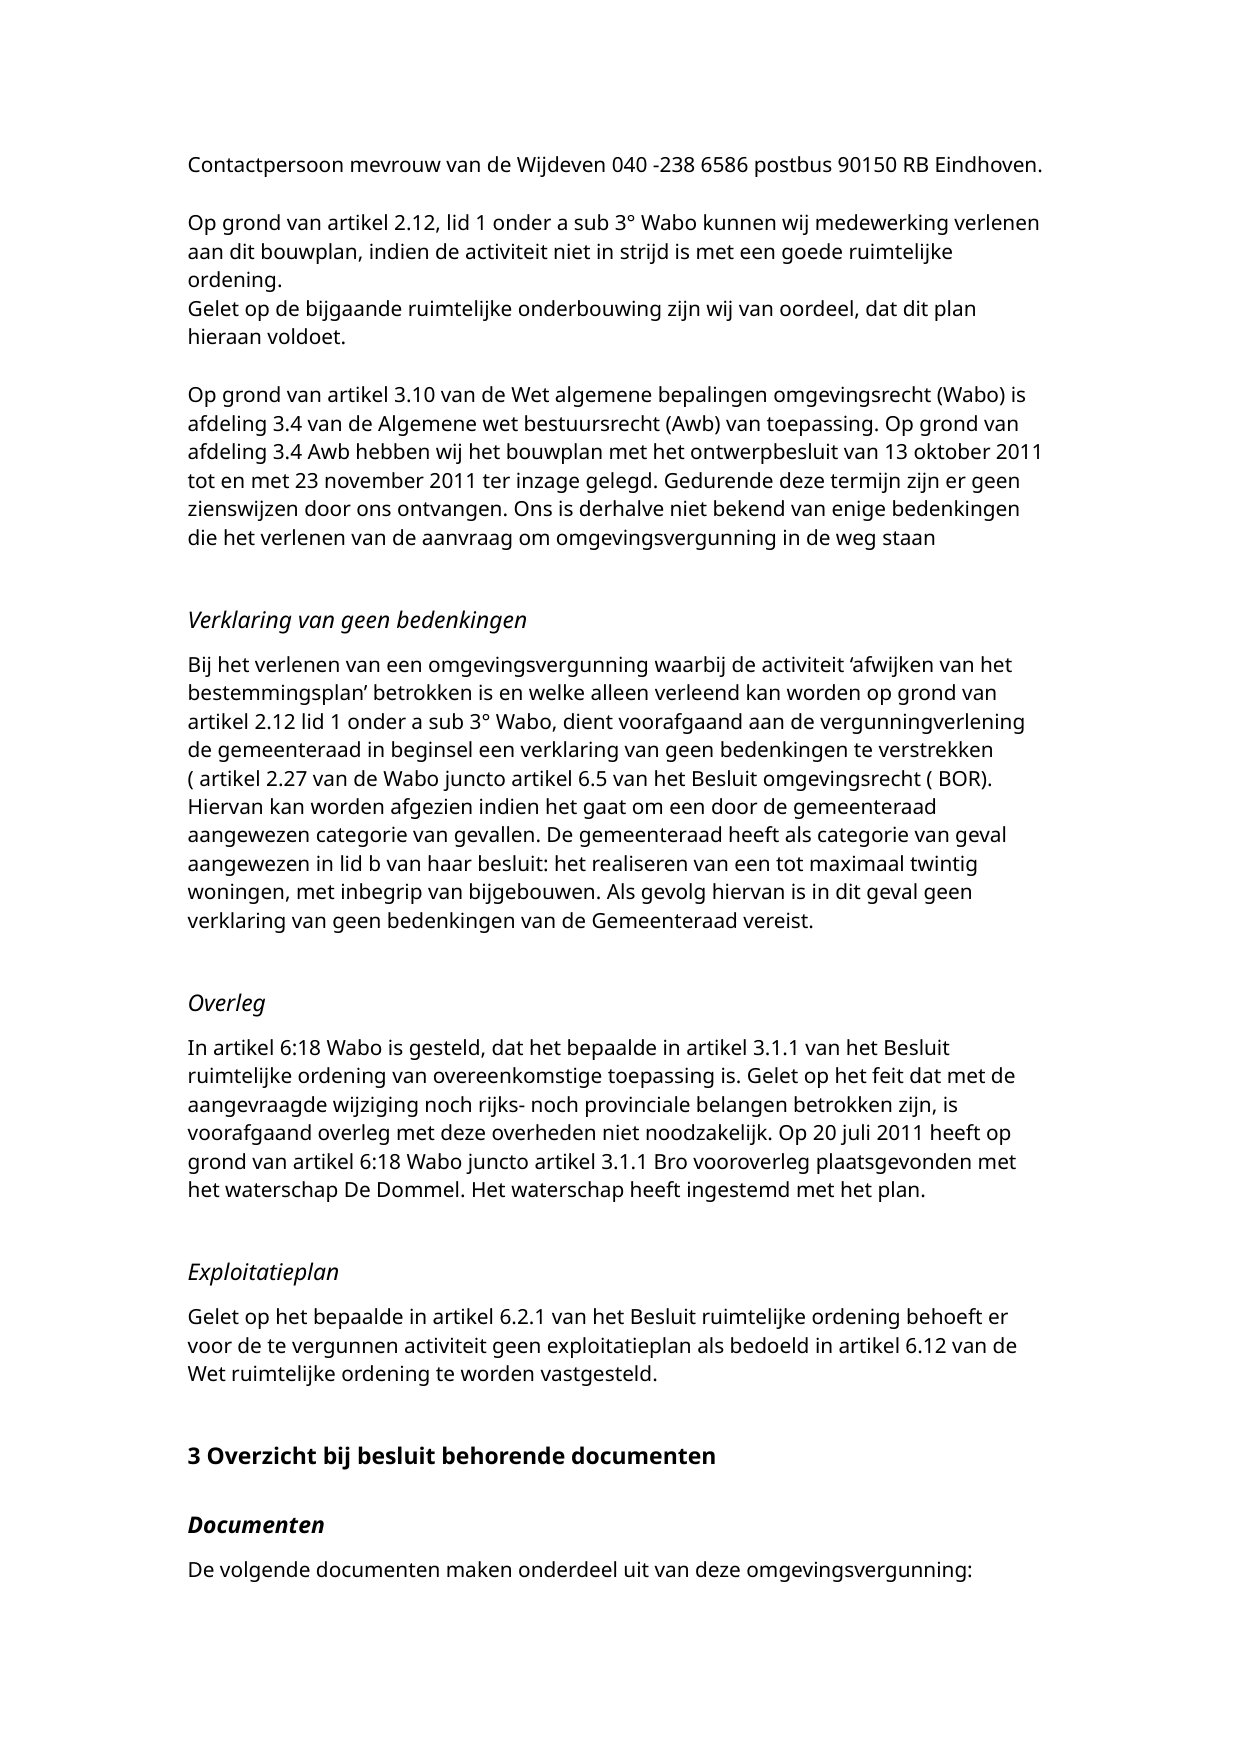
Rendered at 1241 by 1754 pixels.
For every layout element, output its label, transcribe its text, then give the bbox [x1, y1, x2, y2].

text Gelet op de bijgaande ruimtelijke onderbouwing zijn wij van oordeel, dat dit plan hieraan voldoet. [187, 294, 1053, 351]
subtitle 3 Overzicht bij besluit behorende documenten [187, 1440, 1053, 1472]
text Contactpersoon mevrouw van de Wijdeven 040 -238 6586 postbus 90150 RB Eindhoven. [187, 150, 1053, 178]
subtitle Overleg [187, 987, 1053, 1018]
subtitle Exploitatieplan [187, 1256, 1053, 1287]
text Gelet op het bepaalde in artikel 6.2.1 van het Besluit ruimtelijke ordening behoeft er voor de te vergunnen activiteit geen exploitatieplan als bedoeld in artikel 6.12 van de Wet ruimtelijke ordening te worden vastgesteld. [187, 1302, 1053, 1388]
subtitle Documenten [187, 1509, 1053, 1540]
subtitle Verklaring van geen bedenkingen [187, 604, 1053, 635]
text Bij het verlenen van een omgevingsvergunning waarbij de activiteit ‘afwijken van het bestemmingsplan’ betrokken is en welke alleen verleend kan worden op grond van artikel 2.12 lid 1 onder a sub 3° Wabo, dient voorafgaand aan de vergunningverlening de gemeenteraad in beginsel een verklaring van geen bedenkingen te verstrekken ( artikel 2.27 van de Wabo juncto artikel 6.5 van het Besluit omgevingsrecht ( BOR). Hiervan kan worden afgezien indien het gaat om een door de gemeenteraad aangewezen categorie van gevallen. De gemeenteraad heeft als categorie van geval aangewezen in lid b van haar besluit: het realiseren van een tot maximaal twintig woningen, met inbegrip van bijgebouwen. Als gevolg hiervan is in dit geval geen verklaring van geen bedenkingen van de Gemeenteraad vereist. [187, 650, 1053, 934]
text Op grond van artikel 3.10 van de Wet algemene bepalingen omgevingsrecht (Wabo) is afdeling 3.4 van de Algemene wet bestuursrecht (Awb) van toepassing. Op grond van afdeling 3.4 Awb hebben wij het bouwplan met het ontwerpbesluit van 13 oktober 2011 tot en met 23 november 2011 ter inzage gelegd. Gedurende deze termijn zijn er geen zienswijzen door ons ontvangen. Ons is derhalve niet bekend van enige bedenkingen die het verlenen van de aanvraag om omgevingsvergunning in de weg staan [187, 381, 1053, 551]
text De volgende documenten maken onderdeel uit van deze omgevingsvergunning: [187, 1555, 1053, 1584]
text In artikel 6:18 Wabo is gesteld, dat het bepaalde in artikel 3.1.1 van het Besluit ruimtelijke ordening van overeenkomstige toepassing is. Gelet op het feit dat met de aangevraagde wijziging noch rijks- noch provinciale belangen betrokken zijn, is voorafgaand overleg met deze overheden niet noodzakelijk. Op 20 juli 2011 heeft op grond van artikel 6:18 Wabo juncto artikel 3.1.1 Bro vooroverleg plaatsgevonden met het waterschap De Dommel. Het waterschap heeft ingestemd met het plan. [187, 1033, 1053, 1204]
text Op grond van artikel 2.12, lid 1 onder a sub 3° Wabo kunnen wij medewerking verlenen aan dit bouwplan, indien de activiteit niet in strijd is met een goede ruimtelijke ordening. [187, 208, 1053, 294]
